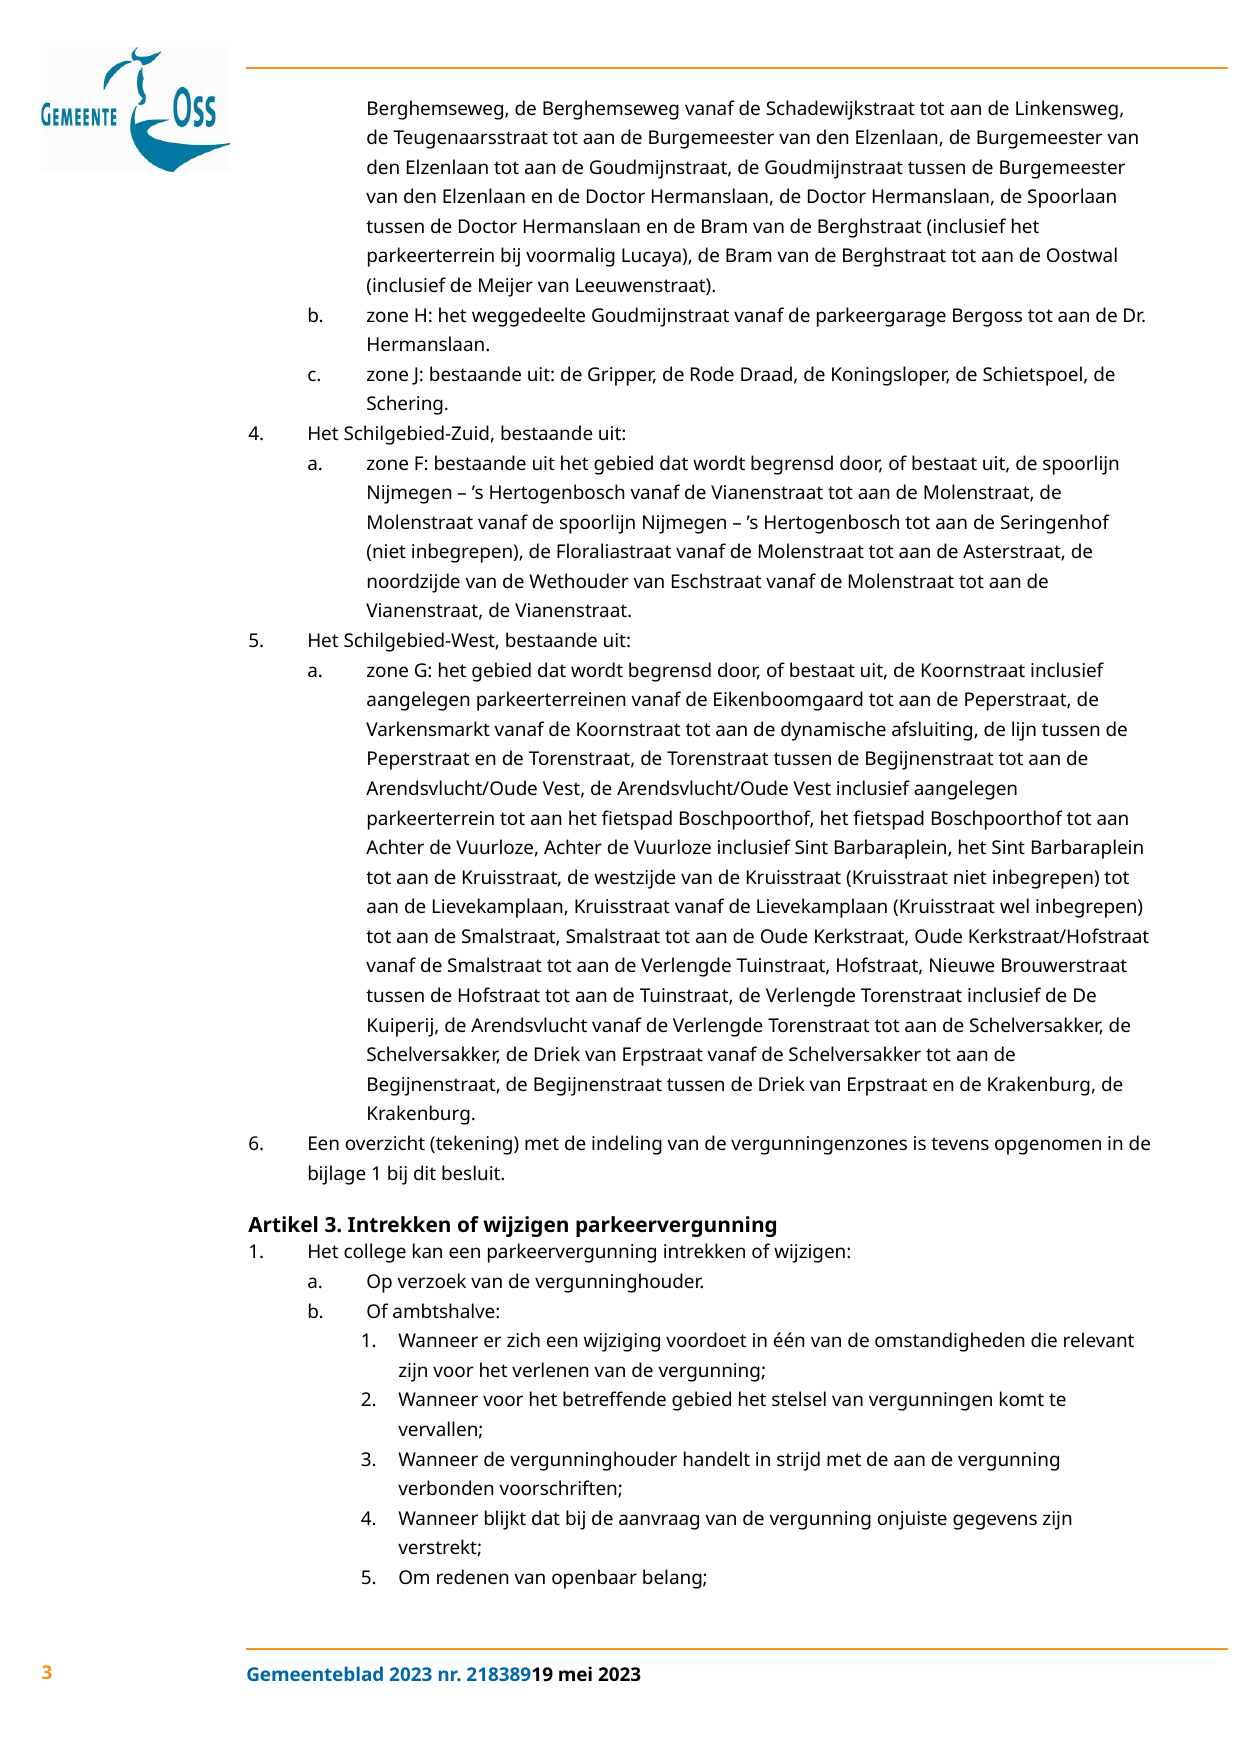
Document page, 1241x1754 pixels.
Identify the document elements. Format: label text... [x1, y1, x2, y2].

list Een overzicht (tekening) met de indeling van de vergunningenzones is tevens opgenomen in de bijlage 1 bij dit besluit. [248, 1130, 1152, 1186]
list Het Schilgebied-Zuid, bestaande uit: [248, 420, 1152, 446]
list Wanneer er zich een wijziging voordoet in één van de omstandigheden die relevant zijn voor het verlenen van de vergunning; [361, 1327, 1152, 1383]
list Op verzoek van de vergunninghouder. [307, 1268, 1152, 1294]
list Of ambtshalve: [307, 1298, 1152, 1323]
list Het college kan een parkeervergunning intrekken of wijzigen: [248, 1239, 1152, 1264]
list Wanneer de vergunninghouder handelt in strijd met de aan de vergunning verbonden voorschriften; [361, 1446, 1152, 1501]
list zone F: bestaande uit het gebied dat wordt begrensd door, of bestaat uit, de spoorlijn Nijmegen – ’s Hertogenbosch vanaf de Vianenstraat tot aan de Molenstraat, de Molenstraat vanaf de spoorlijn Nijmegen – ’s Hertogenbosch tot aan de Seringenhof (niet inbegrepen), de Floraliastraat vanaf de Molenstraat tot aan de Asterstraat, de noordzijde van de Wethouder van Eschstraat vanaf de Molenstraat tot aan de Vianenstraat, de Vianenstraat. [307, 450, 1152, 623]
list zone J: bestaande uit: de Gripper, de Rode Draad, de Koningsloper, de Schietspoel, de Schering. [307, 361, 1152, 416]
list Om redenen van openbaar belang; [361, 1564, 1152, 1590]
picture [41, 47, 231, 172]
list Wanneer voor het betreffende gebied het stelsel van vergunningen komt te vervallen; [361, 1387, 1152, 1442]
list Wanneer blijkt dat bij de aanvraag van de vergunning onjuiste gegevens zijn verstrekt; [361, 1505, 1152, 1560]
text Artikel 3. Intrekken of wijzigen parkeervergunning [248, 1210, 1152, 1239]
list zone G: het gebied dat wordt begrensd door, of bestaat uit, de Koornstraat inclusief aangelegen parkeerterreinen vanaf de Eikenboomgaard tot aan de Peperstraat, de Varkensmarkt vanaf de Koornstraat tot aan de dynamische afsluiting, de lijn tussen de Peperstraat en de Torenstraat, de Torenstraat tussen de Begijnenstraat tot aan de Arendsvlucht/Oude Vest, de Arendsvlucht/Oude Vest inclusief aangelegen parkeerterrein tot aan het fietspad Boschpoorthof, het fietspad Boschpoorthof tot aan Achter de Vuurloze, Achter de Vuurloze inclusief Sint Barbaraplein, het Sint Barbaraplein tot aan de Kruisstraat, de westzijde van de Kruisstraat (Kruisstraat niet inbegrepen) tot aan de Lievekamplaan, Kruisstraat vanaf de Lievekamplaan (Kruisstraat wel inbegrepen) tot aan de Smalstraat, Smalstraat tot aan de Oude Kerkstraat, Oude Kerkstraat/Hofstraat vanaf de Smalstraat tot aan de Verlengde Tuinstraat, Hofstraat, Nieuwe Brouwerstraat tussen de Hofstraat tot aan de Tuinstraat, de Verlengde Torenstraat inclusief de De Kuiperij, de Arendsvlucht vanaf de Verlengde Torenstraat tot aan de Schelversakker, de Schelversakker, de Driek van Erpstraat vanaf de Schelversakker tot aan de Begijnenstraat, de Begijnenstraat tussen de Driek van Erpstraat en de Krakenburg, de Krakenburg. [307, 657, 1152, 1126]
list zone H: het weggedeelte Goudmijnstraat vanaf de parkeergarage Bergoss tot aan de Dr. Hermanslaan. [307, 302, 1152, 357]
list Berghemseweg, de Berghemseweg vanaf de Schadewijkstraat tot aan de Linkensweg, de Teugenaarsstraat tot aan de Burgemeester van den Elzenlaan, de Burgemeester van den Elzenlaan tot aan de Goudmijnstraat, de Goudmijnstraat tussen de Burgemeester van den Elzenlaan en de Doctor Hermanslaan, de Doctor Hermanslaan, de Spoorlaan tussen de Doctor Hermanslaan en de Bram van de Berghstraat (inclusief het parkeerterrein bij voormalig Lucaya), de Bram van de Berghstraat tot aan de Oostwal (inclusief de Meijer van Leeuwenstraat). [307, 95, 1152, 298]
list Het Schilgebied-West, bestaande uit: [248, 627, 1152, 653]
